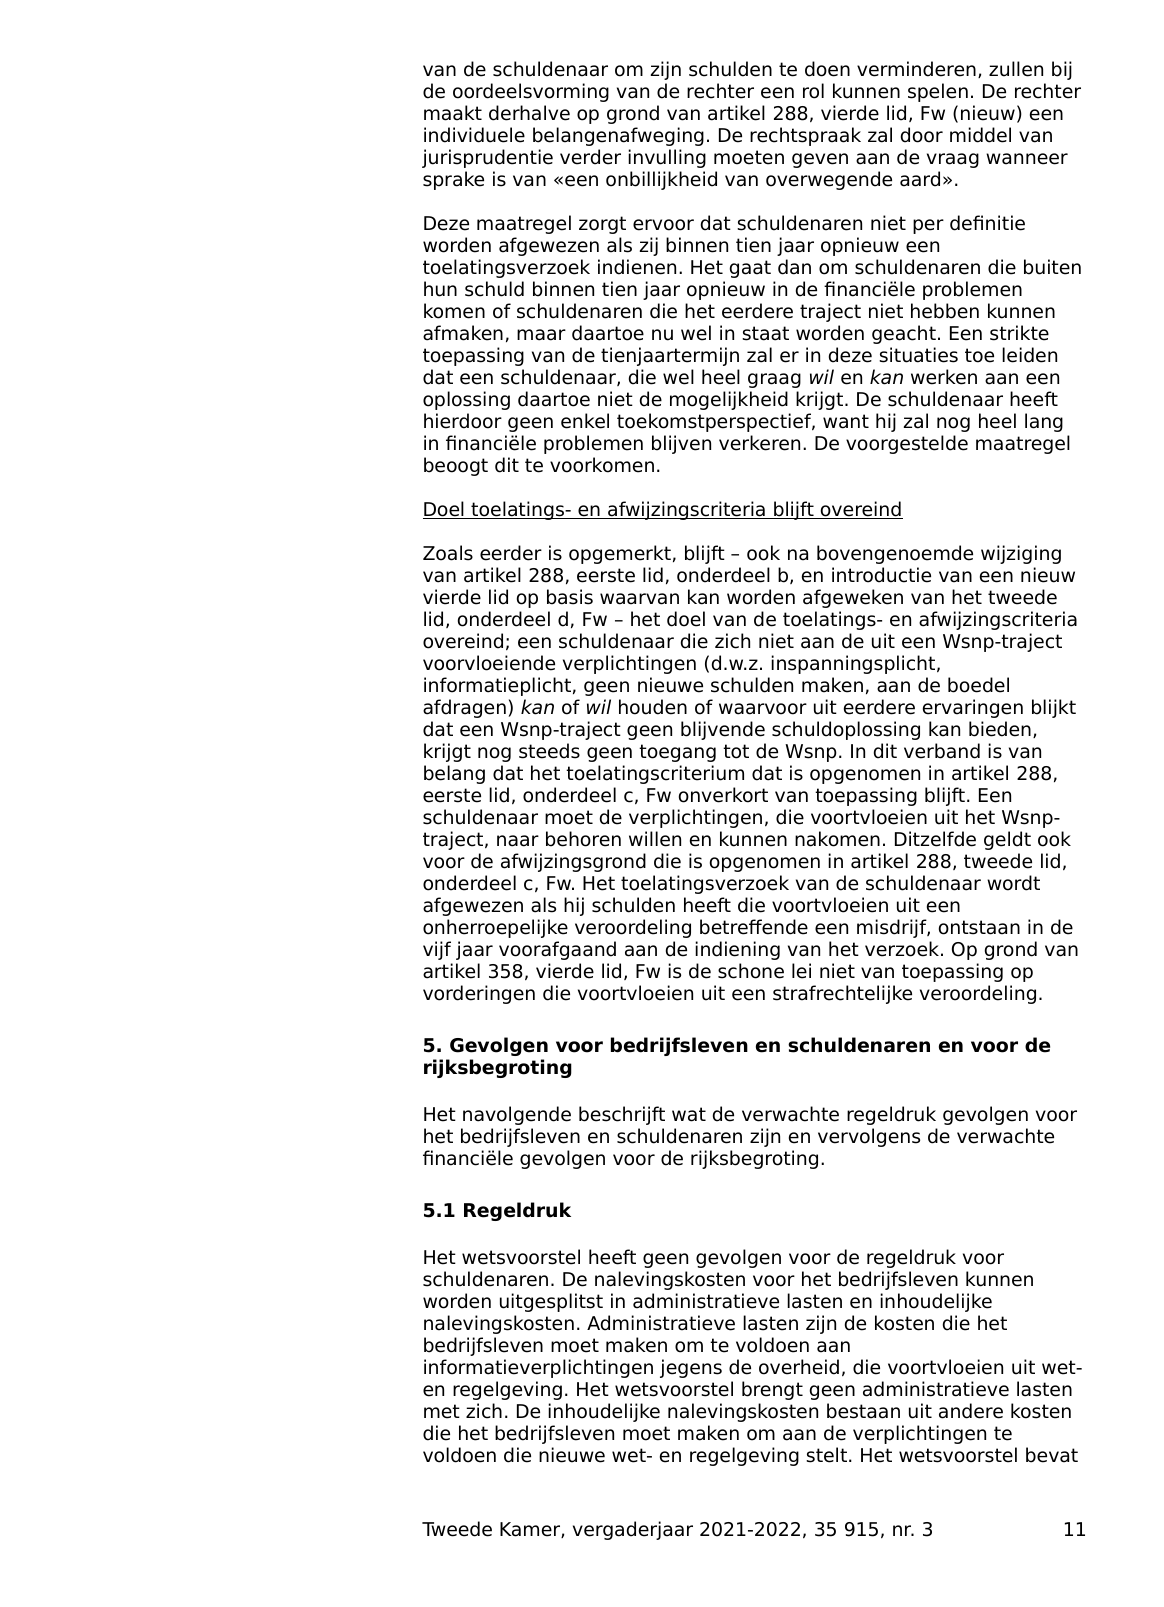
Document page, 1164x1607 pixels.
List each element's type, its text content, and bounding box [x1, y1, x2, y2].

text Het wetsvoorstel heeft geen gevolgen voor de regeldruk voor schuldenaren. De nalevingskosten voor het bedrijfsleven kunnen worden uitgesplitst in administratieve lasten en inhoudelijke nalevingskosten. Administratieve lasten zijn de kosten die het bedrijfsleven moet maken om te voldoen aan informatieverplichtingen jegens de overheid, die voortvloeien uit wet- en regelgeving. Het wetsvoorstel brengt geen administratieve lasten met zich. De inhoudelijke nalevingskosten bestaan uit andere kosten die het bedrijfsleven moet maken om aan de verplichtingen te voldoen die nieuwe wet- en regelgeving stelt. Het wetsvoorstel bevat [422, 1247, 1087, 1466]
text Deze maatregel zorgt ervoor dat schuldenaren niet per definitie worden afgewezen als zij binnen tien jaar opnieuw een toelatingsverzoek indienen. Het gaat dan om schuldenaren die buiten hun schuld binnen tien jaar opnieuw in de financiële problemen komen of schuldenaren die het eerdere traject niet hebben kunnen afmaken, maar daartoe nu wel in staat worden geacht. Een strikte toepassing van de tienjaartermijn zal er in deze situaties toe leiden dat een schuldenaar, die wel heel graag wil en kan werken aan een oplossing daartoe niet de mogelijkheid krijgt. De schuldenaar heeft hierdoor geen enkel toekomstperspectief, want hij zal nog heel lang in financiële problemen blijven verkeren. De voorgestelde maatregel beoogt dit te voorkomen. [422, 213, 1087, 477]
text van de schuldenaar om zijn schulden te doen verminderen, zullen bij de oordeelsvorming van de rechter een rol kunnen spelen. De rechter maakt derhalve op grond van artikel 288, vierde lid, Fw (nieuw) een individuele belangenafweging. De rechtspraak zal door middel van jurisprudentie verder invulling moeten geven aan de vraag wanneer sprake is van «een onbillijkheid van overwegende aard». [422, 59, 1087, 191]
subtitle 5.1 Regeldruk [422, 1200, 1087, 1222]
subtitle 5. Gevolgen voor bedrijfsleven en schuldenaren en voor de rijksbegroting [422, 1035, 1087, 1079]
subtitle Doel toelatings- en afwijzingscriteria blijft overeind [422, 499, 1087, 521]
text Zoals eerder is opgemerkt, blijft – ook na bovengenoemde wijziging van artikel 288, eerste lid, onderdeel b, en introductie van een nieuw vierde lid op basis waarvan kan worden afgeweken van het tweede lid, onderdeel d, Fw – het doel van de toelatings- en afwijzingscriteria overeind; een schuldenaar die zich niet aan de uit een Wsnp-traject voorvloeiende verplichtingen (d.w.z. inspanningsplicht, informatieplicht, geen nieuwe schulden maken, aan de boedel afdragen) kan of wil houden of waarvoor uit eerdere ervaringen blijkt dat een Wsnp-traject geen blijvende schuldoplossing kan bieden, krijgt nog steeds geen toegang tot de Wsnp. In dit verband is van belang dat het toelatingscriterium dat is opgenomen in artikel 288, eerste lid, onderdeel c, Fw onverkort van toepassing blijft. Een schuldenaar moet de verplichtingen, die voortvloeien uit het Wsnp-traject, naar behoren willen en kunnen nakomen. Ditzelfde geldt ook voor de afwijzingsgrond die is opgenomen in artikel 288, tweede lid, onderdeel c, Fw. Het toelatingsverzoek van de schuldenaar wordt afgewezen als hij schulden heeft die voortvloeien uit een onherroepelijke veroordeling betreffende een misdrijf, ontstaan in de vijf jaar voorafgaand aan de indiening van het verzoek. Op grond van artikel 358, vierde lid, Fw is de schone lei niet van toepassing op vorderingen die voortvloeien uit een strafrechtelijke veroordeling. [422, 543, 1087, 1005]
text Het navolgende beschrijft wat de verwachte regeldruk gevolgen voor het bedrijfsleven en schuldenaren zijn en vervolgens de verwachte financiële gevolgen voor de rijksbegroting. [422, 1104, 1087, 1170]
